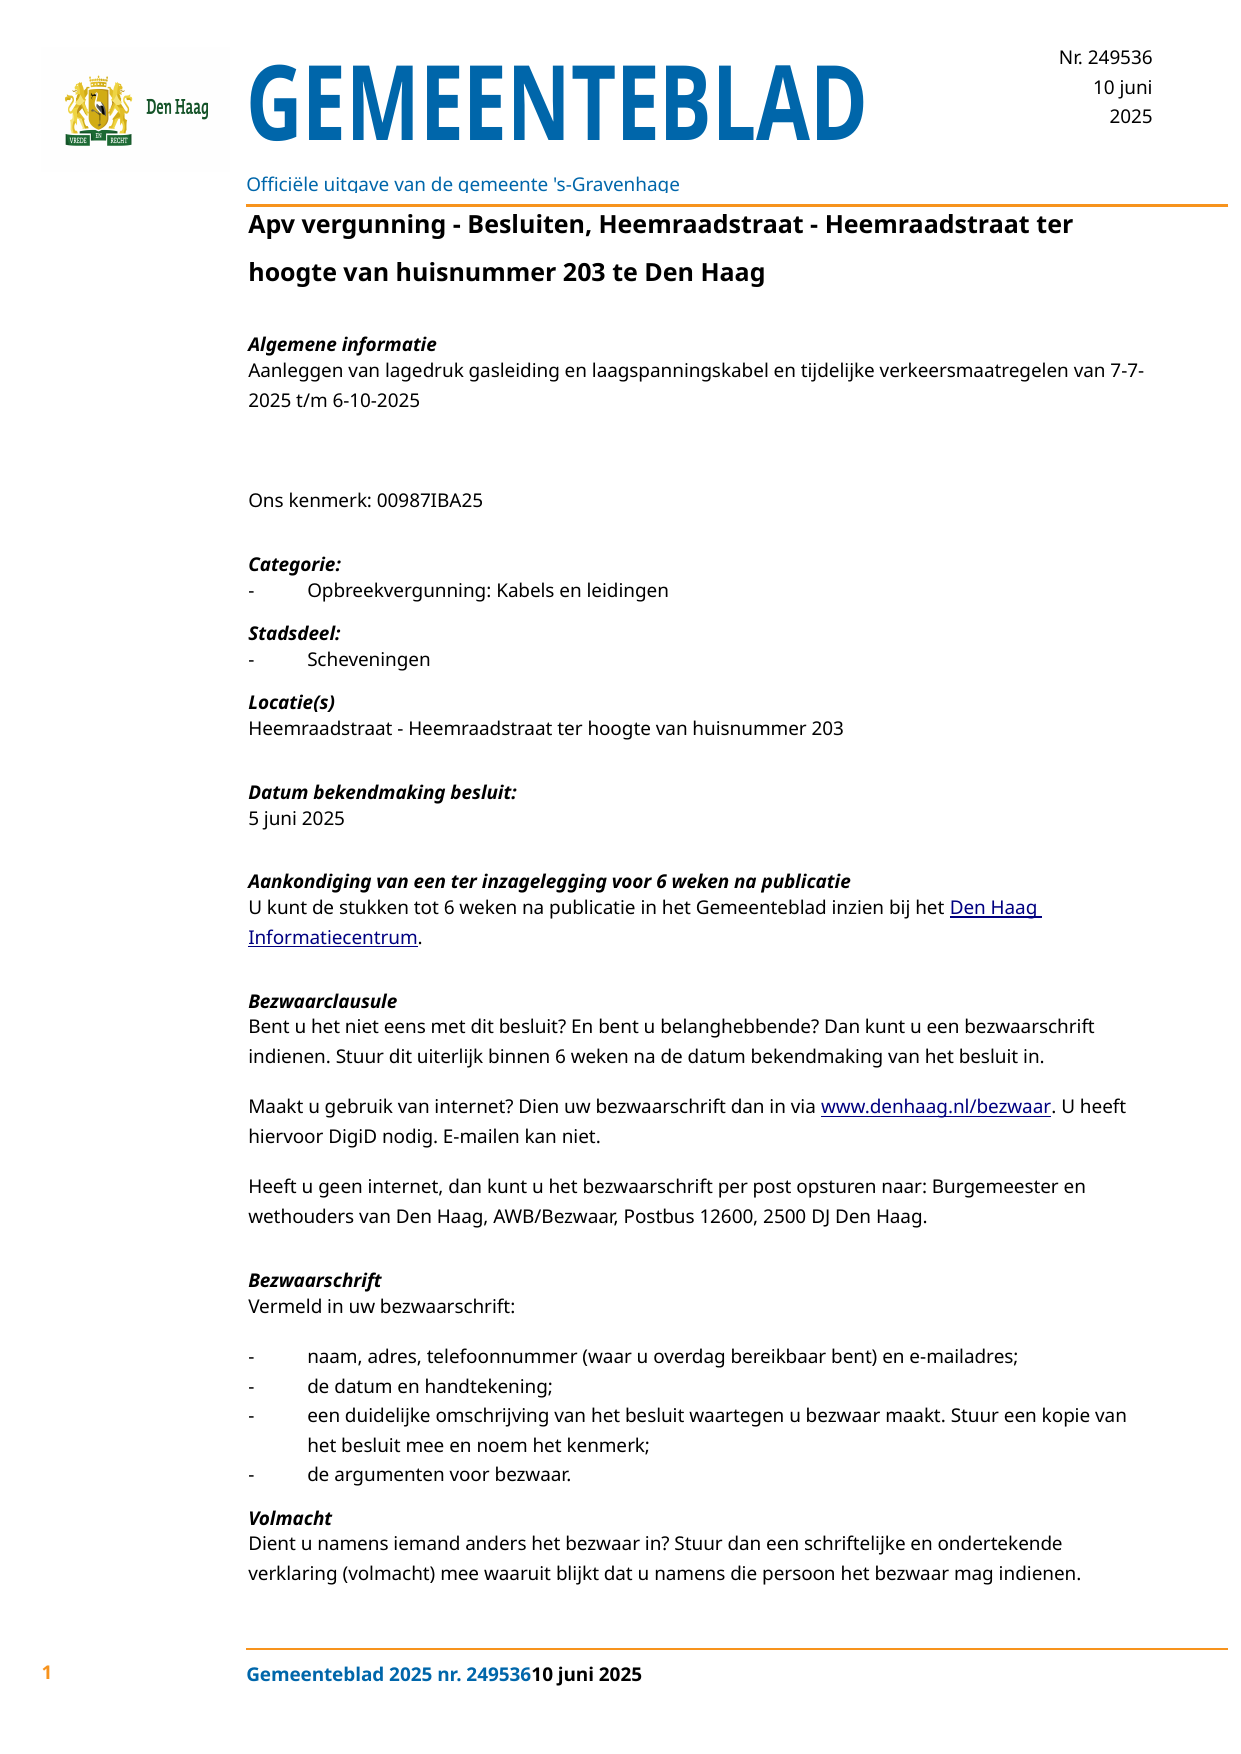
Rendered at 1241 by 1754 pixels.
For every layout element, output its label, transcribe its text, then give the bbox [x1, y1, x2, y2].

text Bent u het niet eens met dit besluit? En bent u belanghebbende? Dan kunt u een bezwaarschrift indienen. Stuur dit uiterlijk binnen 6 weken na de datum bekendmaking van het besluit in. [248, 1014, 1152, 1069]
text Datum bekendmaking besluit: [248, 779, 1152, 805]
text Bezwaarschrift [248, 1267, 1152, 1293]
text Categorie: [248, 552, 1152, 577]
list de argumenten voor bezwaar. [248, 1462, 1152, 1487]
text Dient u namens iemand anders het bezwaar in? Stuur dan een schriftelijke en ondertekende verklaring (volmacht) mee waaruit blijkt dat u namens die persoon het bezwaar mag indienen. [248, 1531, 1152, 1586]
list een duidelijke omschrijving van het besluit waartegen u bezwaar maakt. Stuur een kopie van het besluit mee en noem het kenmerk; [248, 1402, 1152, 1458]
text Ons kenmerk: 00987IBA25 [248, 488, 1152, 513]
text Apv vergunning - Besluiten, Heemraadstraat - Heemraadstraat ter hoogte van huisnummer 203 te Den Haag [248, 207, 1152, 288]
text Heemraadstraat - Heemraadstraat ter hoogte van huisnummer 203 [248, 715, 1152, 741]
text Stadsdeel: [248, 620, 1152, 646]
text 5 juni 2025 [248, 805, 1152, 830]
text U kunt de stukken tot 6 weken na publicatie in het Gemeenteblad inzien bij het Den Haag Informatiecentrum. [248, 894, 1152, 950]
picture [41, 47, 231, 172]
text Aankondiging van een ter inzagelegging voor 6 weken na publicatie [248, 869, 1152, 894]
list Scheveningen [248, 646, 1152, 672]
list naam, adres, telefoonnummer (waar u overdag bereikbaar bent) en e-mailadres; [248, 1343, 1152, 1369]
text Volmacht [248, 1505, 1152, 1531]
list Opbreekvergunning: Kabels en leidingen [248, 577, 1152, 603]
text Maakt u gebruik van internet? Dien uw bezwaarschrift dan in via www.denhaag.nl/bezwaar. U heeft hiervoor DigiD nodig. E-mailen kan niet. [248, 1094, 1152, 1149]
text Locatie(s) [248, 689, 1152, 715]
text Aanleggen van lagedruk gasleiding en laagspanningskabel en tijdelijke verkeersmaatregelen van 7-7-2025 t/m 6-10-2025 [248, 357, 1152, 412]
text Bezwaarclausule [248, 988, 1152, 1014]
text Vermeld in uw bezwaarschrift: [248, 1293, 1152, 1319]
list de datum en handtekening; [248, 1373, 1152, 1399]
text Algemene informatie [248, 331, 1152, 357]
text Heeft u geen internet, dan kunt u het bezwaarschrift per post opsturen naar: Burgemeester en wethouders van Den Haag, AWB/Bezwaar, Postbus 12600, 2500 DJ Den Haag. [248, 1174, 1152, 1229]
